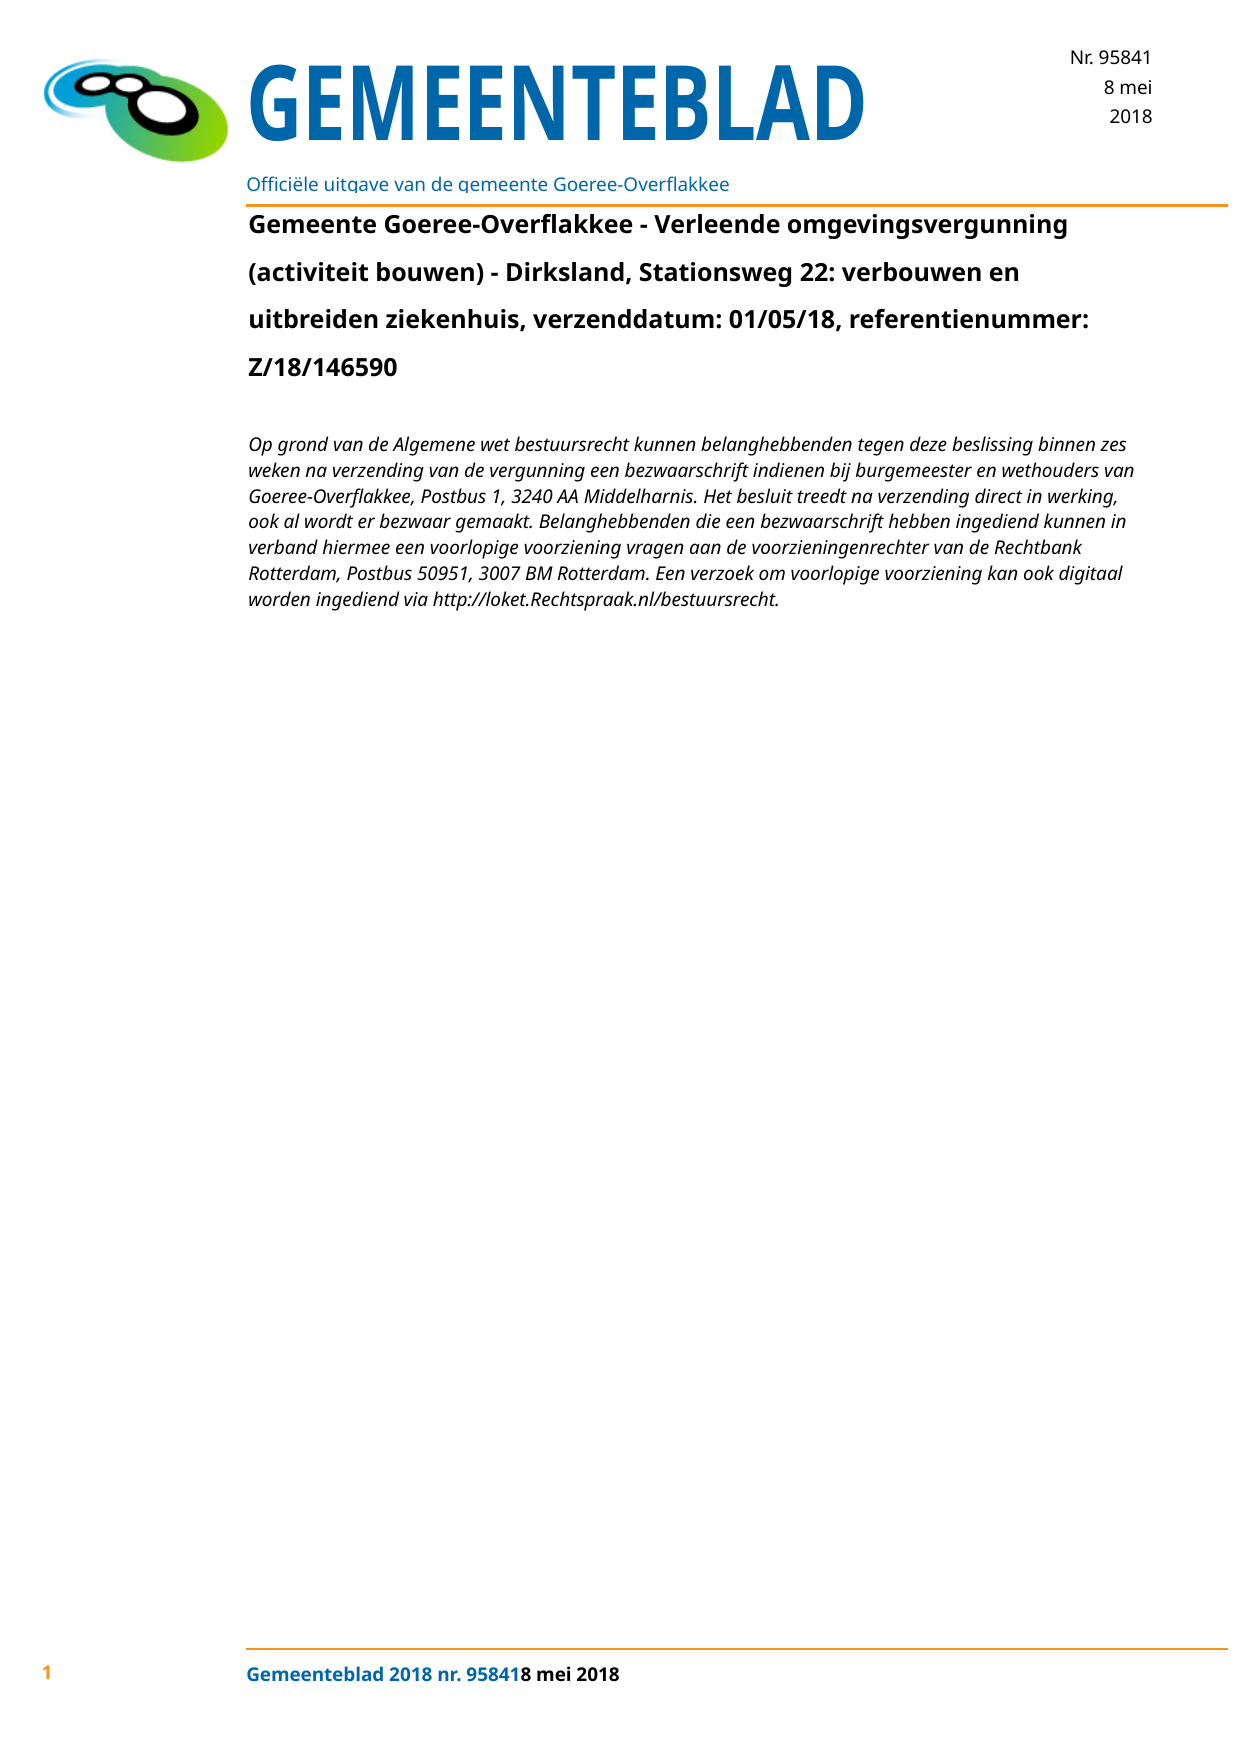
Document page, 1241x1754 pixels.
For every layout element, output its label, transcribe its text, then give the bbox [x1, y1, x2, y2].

picture [41, 47, 231, 172]
text Gemeente Goeree-Overflakkee - Verleende omgevingsvergunning (activiteit bouwen) - Dirksland, Stationsweg 22: verbouwen en uitbreiden ziekenhuis, verzenddatum: 01/05/18, referentienummer: Z/18/146590 [248, 207, 1152, 384]
text Op grond van de Algemene wet bestuursrecht kunnen belanghebbenden tegen deze beslissing binnen zes weken na verzending van de vergunning een bezwaarschrift indienen bij burgemeester en wethouders van Goeree-Overflakkee, Postbus 1, 3240 AA Middelharnis. Het besluit treedt na verzending direct in werking, ook al wordt er bezwaar gemaakt. Belanghebbenden die een bezwaarschrift hebben ingediend kunnen in verband hiermee een voorlopige voorziening vragen aan de voorzieningenrechter van de Rechtbank Rotterdam, Postbus 50951, 3007 BM Rotterdam. Een verzoek om voorlopige voorziening kan ook digitaal worden ingediend via http://loket.Rechtspraak.nl/bestuursrecht. [248, 431, 1152, 611]
